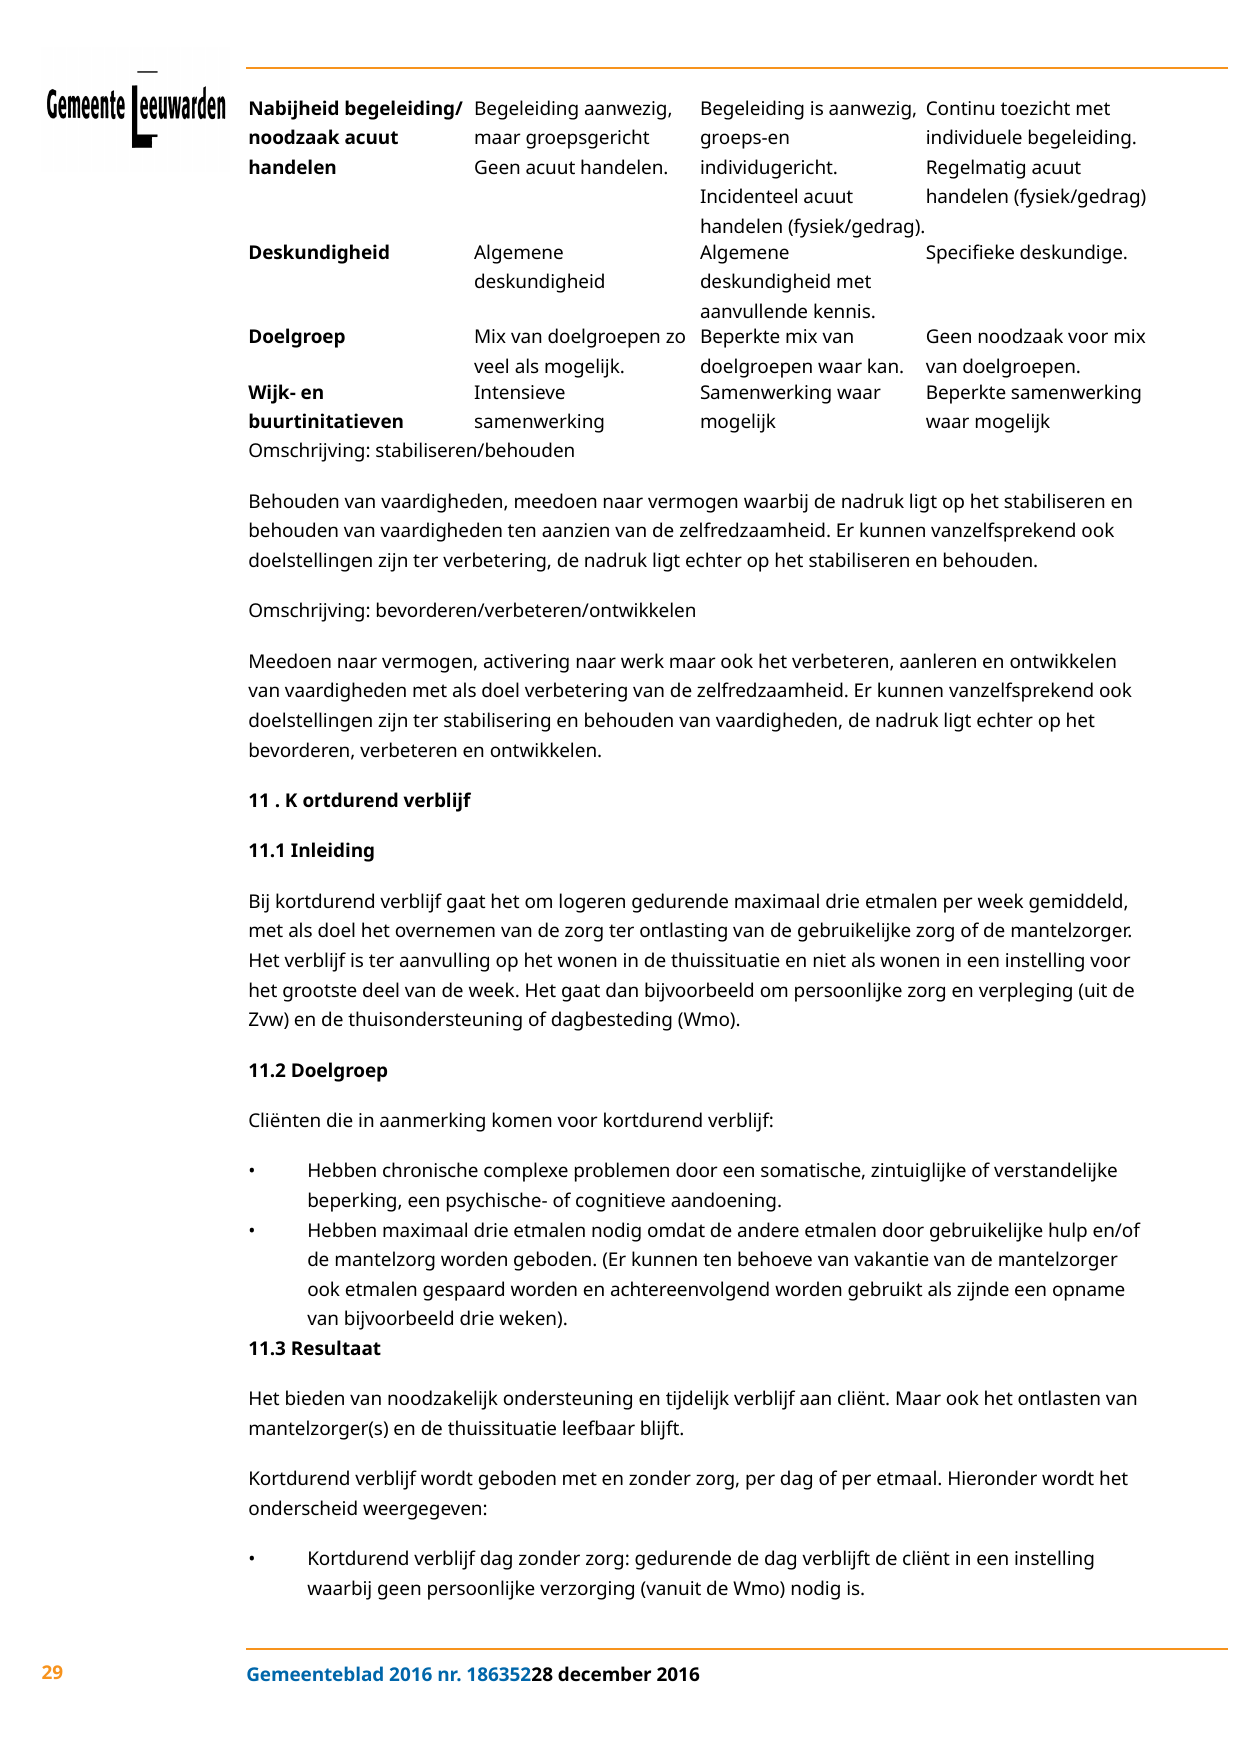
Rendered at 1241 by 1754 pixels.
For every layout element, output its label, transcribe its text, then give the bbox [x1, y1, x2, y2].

text Meedoen naar vermogen, activering naar werk maar ook het verbeteren, aanleren en ontwikkelen van vaardigheden met als doel verbetering van de zelfredzaamheid. Er kunnen vanzelfsprekend ook doelstellingen zijn ter stabilisering en behouden van vaardigheden, de nadruk ligt echter op het bevorderen, verbeteren en ontwikkelen. [248, 648, 1152, 762]
table_cell Beperkte mix van doelgroepen waar kan. [700, 324, 926, 379]
text Het bieden van noodzakelijk ondersteuning en tijdelijk verblijf aan cliënt. Maar ook het ontlasten van mantelzorger(s) en de thuissituatie leefbaar blijft. [248, 1386, 1152, 1441]
text Omschrijving: bevorderen/verbeteren/ontwikkelen [248, 598, 1152, 623]
table_cell Doelgroep [248, 324, 474, 379]
picture [41, 47, 231, 172]
text 11 . K ortdurend verblijf [248, 787, 1152, 813]
text 11.2 Doelgroep [248, 1057, 1152, 1082]
text Behouden van vaardigheden, meedoen naar vermogen waarbij de nadruk ligt op het stabiliseren en behouden van vaardigheden ten aanzien van de zelfredzaamheid. Er kunnen vanzelfsprekend ook doelstellingen zijn ter verbetering, de nadruk ligt echter op het stabiliseren en behouden. [248, 488, 1152, 573]
text 11.3 Resultaat [248, 1335, 1152, 1361]
table_cell Continu toezicht met individuele begeleiding. Regelmatig acuut handelen (fysiek/gedrag) [926, 95, 1152, 239]
table_cell Algemene deskundigheid met aanvullende kennis. [700, 239, 926, 324]
text 11.1 Inleiding [248, 838, 1152, 863]
list Hebben maximaal drie etmalen nodig omdat de andere etmalen door gebruikelijke hulp en/of de mantelzorg worden geboden. (Er kunnen ten behoeve van vakantie van de mantelzorger ook etmalen gespaard worden en achtereenvolgend worden gebruikt als zijnde een opname van bijvoorbeeld drie weken). [248, 1217, 1152, 1331]
table_cell Specifieke deskundige. [926, 239, 1152, 324]
table_cell Nabijheid begeleiding/ noodzaak acuut handelen [248, 95, 474, 239]
text Bij kortdurend verblijf gaat het om logeren gedurende maximaal drie etmalen per week gemiddeld, met als doel het overnemen van de zorg ter ontlasting van de gebruikelijke zorg of de mantelzorger. Het verblijf is ter aanvulling op het wonen in de thuissituatie en niet als wonen in een instelling voor het grootste deel van de week. Het gaat dan bijvoorbeeld om persoonlijke zorg en verpleging (uit de Zvw) en de thuisondersteuning of dagbesteding (Wmo). [248, 888, 1152, 1032]
table_cell Intensieve samenwerking [474, 379, 700, 434]
table_cell Mix van doelgroepen zo veel als mogelijk. [474, 324, 700, 379]
text Cliënten die in aanmerking komen voor kortdurend verblijf: [248, 1107, 1152, 1133]
table_cell Begeleiding aanwezig, maar groepsgericht Geen acuut handelen. [474, 95, 700, 239]
table_cell Beperkte samenwerking waar mogelijk [926, 379, 1152, 434]
table_cell Wijk- en buurtinitatieven [248, 379, 474, 434]
text Kortdurend verblijf wordt geboden met en zonder zorg, per dag of per etmaal. Hieronder wordt het onderscheid weergegeven: [248, 1466, 1152, 1521]
table_cell Geen noodzaak voor mix van doelgroepen. [926, 324, 1152, 379]
table_cell Deskundigheid [248, 239, 474, 324]
text Omschrijving: stabiliseren/behouden [248, 438, 1152, 463]
list Hebben chronische complexe problemen door een somatische, zintuiglijke of verstandelijke beperking, een psychische- of cognitieve aandoening. [248, 1158, 1152, 1213]
list Kortdurend verblijf dag zonder zorg: gedurende de dag verblijft de cliënt in een instelling waarbij geen persoonlijke verzorging (vanuit de Wmo) nodig is. [248, 1546, 1152, 1601]
table_cell Algemene deskundigheid [474, 239, 700, 324]
table_cell Samenwerking waar mogelijk [700, 379, 926, 434]
table_cell Begeleiding is aanwezig, groeps-en individugericht. Incidenteel acuut handelen (fysiek/gedrag). [700, 95, 926, 239]
